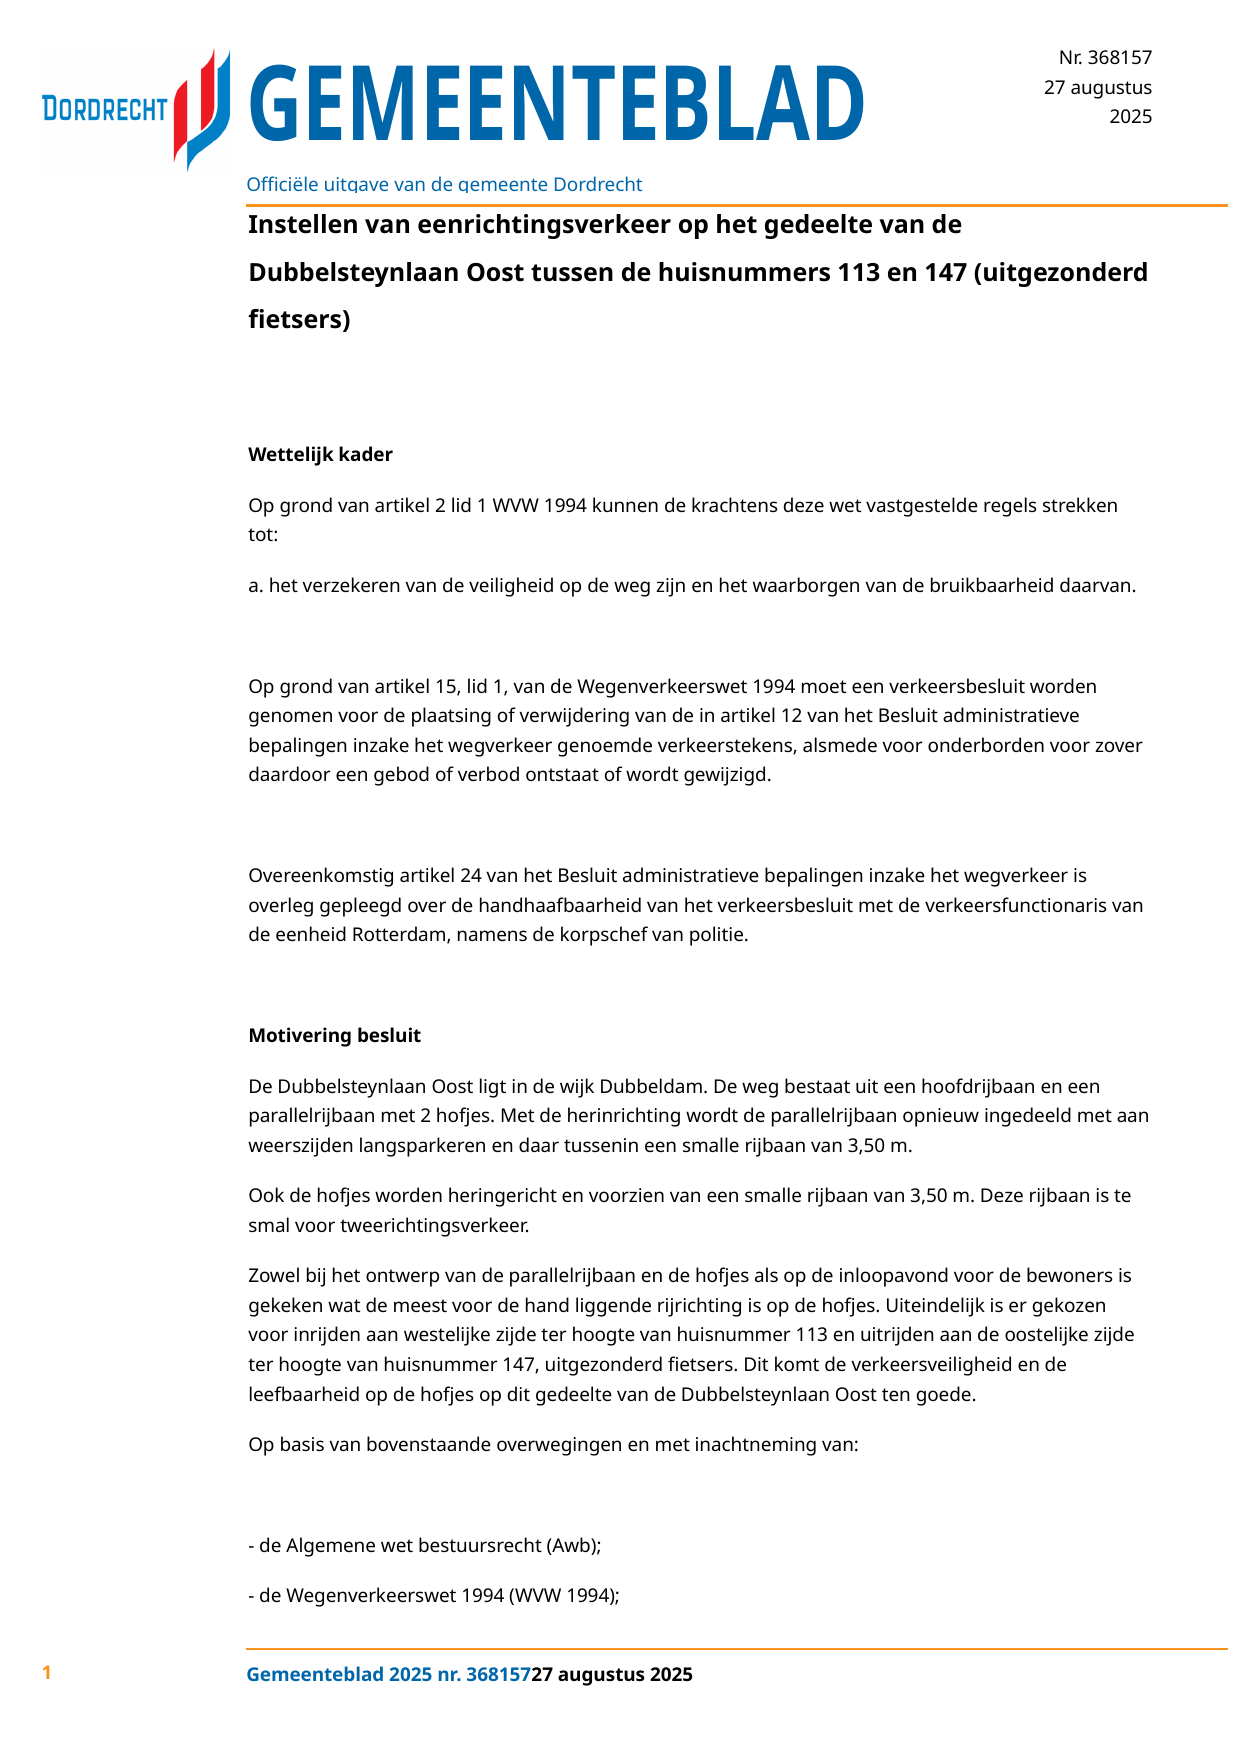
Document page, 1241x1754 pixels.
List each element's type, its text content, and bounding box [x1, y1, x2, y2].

text De Dubbelsteynlaan Oost ligt in de wijk Dubbeldam. De weg bestaat uit een hoofdrijbaan en een parallelrijbaan met 2 hofjes. Met de herinrichting wordt de parallelrijbaan opnieuw ingedeeld met aan weerszijden langsparkeren en daar tussenin een smalle rijbaan van 3,50 m. [248, 1073, 1152, 1158]
text Overeenkomstig artikel 24 van het Besluit administratieve bepalingen inzake het wegverkeer is overleg gepleegd over de handhaafbaarheid van het verkeersbesluit met de verkeersfunctionaris van de eenheid Rotterdam, namens de korpschef van politie. [248, 862, 1152, 947]
text Op grond van artikel 2 lid 1 WVW 1994 kunnen de krachtens deze wet vastgestelde regels strekken tot: [248, 492, 1152, 547]
text a. het verzekeren van de veiligheid op de weg zijn en het waarborgen van de bruikbaarheid daarvan. [248, 572, 1152, 598]
text Motivering besluit [248, 1022, 1152, 1048]
text Op grond van artikel 15, lid 1, van de Wegenverkeerswet 1994 moet een verkeersbesluit worden genomen voor de plaatsing of verwijdering van de in artikel 12 van het Besluit administratieve bepalingen inzake het wegverkeer genoemde verkeerstekens, alsmede voor onderborden voor zover daardoor een gebod of verbod ontstaat of wordt gewijzigd. [248, 673, 1152, 787]
text Ook de hofjes worden heringericht en voorzien van een smalle rijbaan van 3,50 m. Deze rijbaan is te smal voor tweerichtingsverkeer. [248, 1182, 1152, 1238]
text Instellen van eenrichtingsverkeer op het gedeelte van de Dubbelsteynlaan Oost tussen de huisnummers 113 en 147 (uitgezonderd fietsers) [248, 207, 1152, 336]
text - de Algemene wet bestuursrecht (Awb); [248, 1532, 1152, 1558]
text Op basis van bovenstaande overwegingen en met inachtneming van: [248, 1431, 1152, 1457]
text Zowel bij het ontwerp van de parallelrijbaan en de hofjes als op de inloopavond voor de bewoners is gekeken wat de meest voor de hand liggende rijrichting is op de hofjes. Uiteindelijk is er gekozen voor inrijden aan westelijke zijde ter hoogte van huisnummer 113 en uitrijden aan de oostelijke zijde ter hoogte van huisnummer 147, uitgezonderd fietsers. Dit komt de verkeersveiligheid en de leefbaarheid op de hofjes op dit gedeelte van de Dubbelsteynlaan Oost ten goede. [248, 1262, 1152, 1407]
picture [41, 47, 231, 172]
text Wettelijk kader [248, 442, 1152, 467]
text - de Wegenverkeerswet 1994 (WVW 1994); [248, 1582, 1152, 1608]
